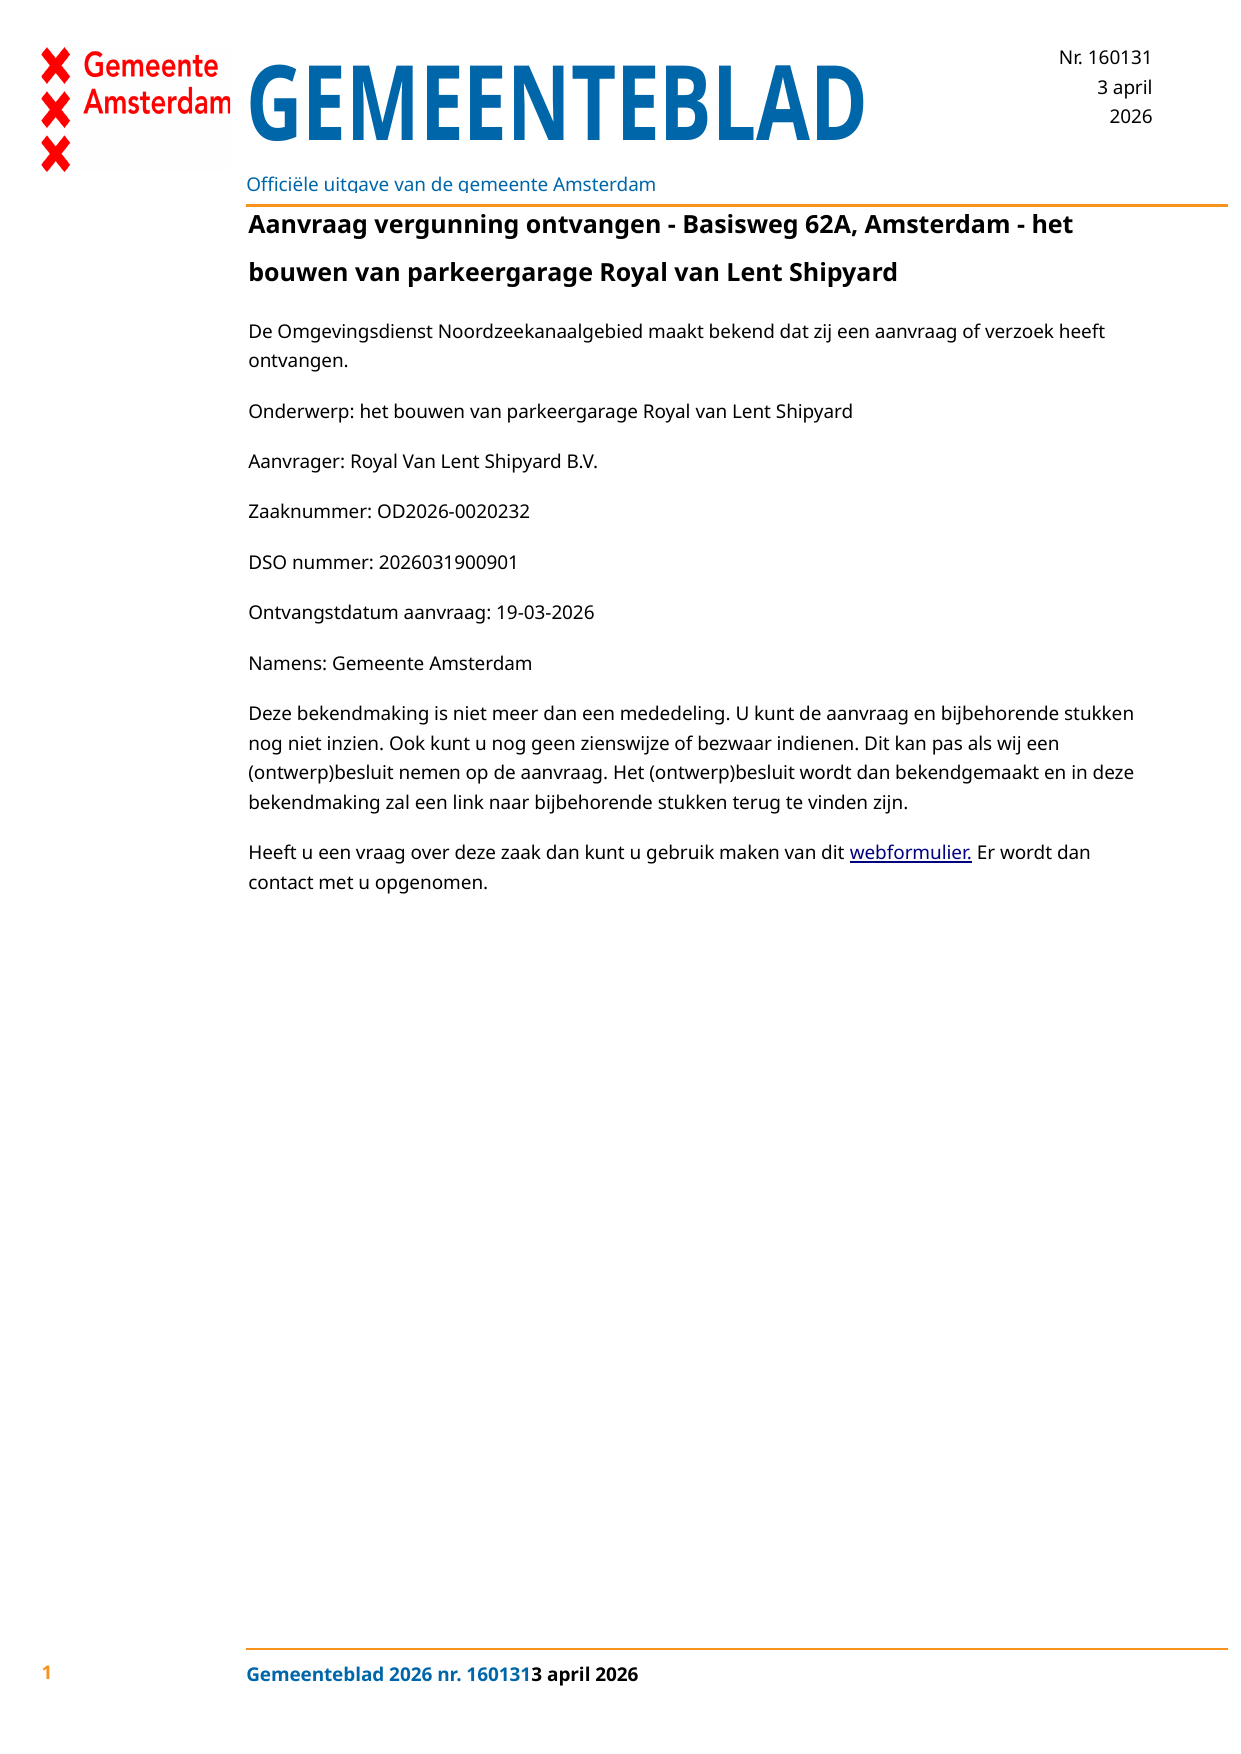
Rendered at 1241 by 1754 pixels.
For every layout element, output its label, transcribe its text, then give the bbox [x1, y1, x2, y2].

text Deze bekendmaking is niet meer dan een mededeling. U kunt de aanvraag en bijbehorende stukken nog niet inzien. Ook kunt u nog geen zienswijze of bezwaar indienen. Dit kan pas als wij een (ontwerp)besluit nemen op de aanvraag. Het (ontwerp)besluit wordt dan bekendgemaakt en in deze bekendmaking zal een link naar bijbehorende stukken terug te vinden zijn. [248, 700, 1152, 815]
text Aanvraag vergunning ontvangen - Basisweg 62A, Amsterdam - het bouwen van parkeergarage Royal van Lent Shipyard [248, 207, 1152, 288]
text Heeft u een vraag over deze zaak dan kunt u gebruik maken van dit webformulier. Er wordt dan contact met u opgenomen. [248, 839, 1152, 895]
text Onderwerp: het bouwen van parkeergarage Royal van Lent Shipyard [248, 398, 1152, 424]
picture [41, 47, 231, 172]
text Ontvangstdatum aanvraag: 19-03-2026 [248, 599, 1152, 625]
text Zaaknummer: OD2026-0020232 [248, 499, 1152, 524]
text DSO nummer: 2026031900901 [248, 549, 1152, 575]
text Namens: Gemeente Amsterdam [248, 650, 1152, 676]
text De Omgevingsdienst Noordzeekanaalgebied maakt bekend dat zij een aanvraag of verzoek heeft ontvangen. [248, 318, 1152, 373]
text Aanvrager: Royal Van Lent Shipyard B.V. [248, 448, 1152, 474]
